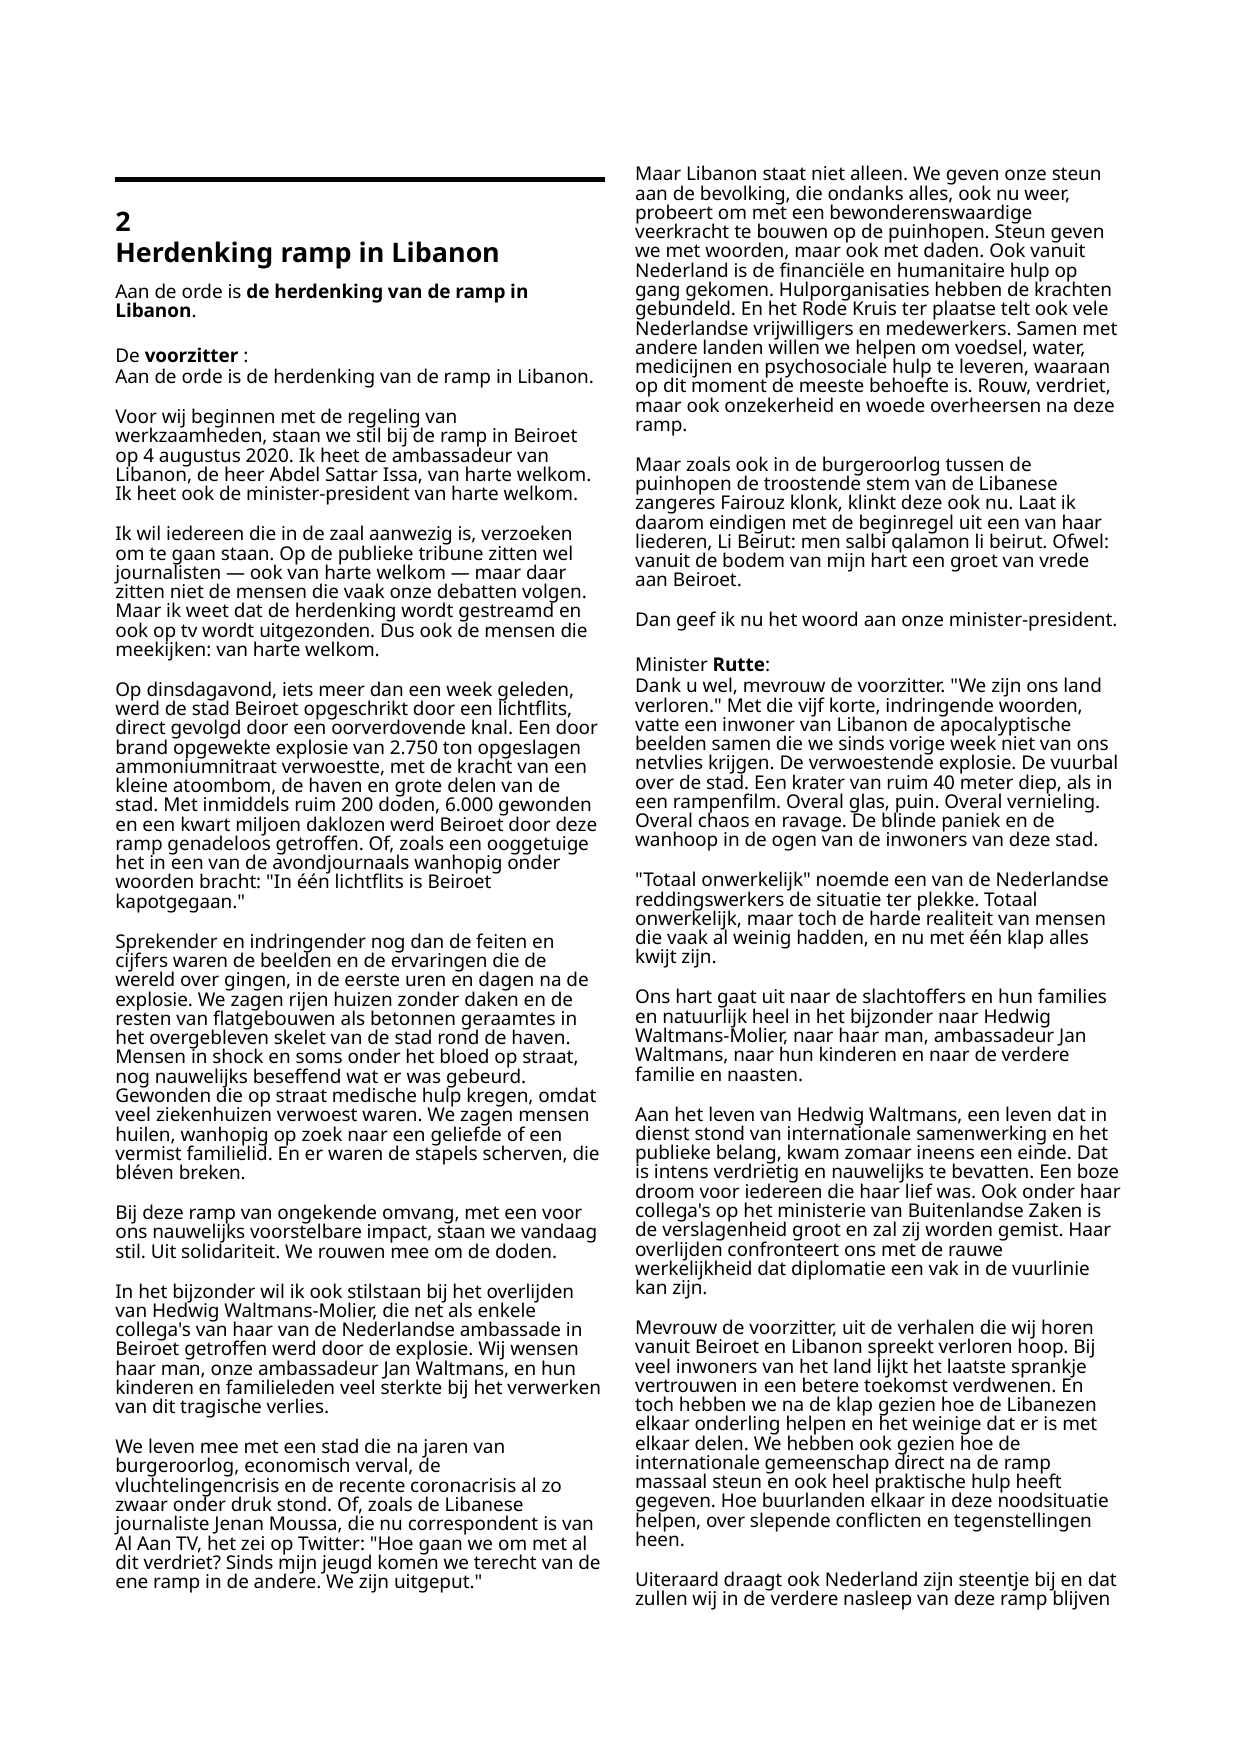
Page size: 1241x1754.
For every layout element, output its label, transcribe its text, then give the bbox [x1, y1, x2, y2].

text 2 [115, 203, 605, 239]
text Aan de orde is de herdenking van de ramp in Libanon. [115, 283, 605, 322]
text Maar Libanon staat niet alleen. We geven onze steun aan de bevolking, die ondanks alles, ook nu weer, probeert om met een bewonderenswaardige veerkracht te bouwen op de puinhopen. Steun geven we met woorden, maar ook met daden. Ook vanuit Nederland is de financiële en humanitaire hulp op gang gekomen. Hulporganisaties hebben de krachten gebundeld. En het Rode Kruis ter plaatse telt ook vele Nederlandse vrijwilligers en medewerkers. Samen met andere landen willen we helpen om voedsel, water, medicijnen en psychosociale hulp te leveren, waaraan op dit moment de meeste behoefte is. Rouw, verdriet, maar ook onzekerheid en woede overheersen na deze ramp. [635, 165, 1125, 435]
text Voor wij beginnen met de regeling van werkzaamheden, staan we stil bij de ramp in Beiroet op 4 augustus 2020. Ik heet de ambassadeur van Libanon, de heer Abdel Sattar Issa, van harte welkom. Ik heet ook de minister-president van harte welkom. [115, 408, 605, 504]
text We leven mee met een stad die na jaren van burgeroorlog, economisch verval, de vluchtelingencrisis en de recente coronacrisis al zo zwaar onder druk stond. Of, zoals de Libanese journaliste Jenan Moussa, die nu correspondent is van Al Aan TV, het zei op Twitter: "Hoe gaan we om met al dit verdriet? Sinds mijn jeugd komen we terecht van de ene ramp in de andere. We zijn uitgeput." [115, 1438, 605, 1592]
text Uiteraard draagt ook Nederland zijn steentje bij en dat zullen wij in de verdere nasleep van deze ramp blijven [635, 1571, 1125, 1609]
text Ik wil iedereen die in de zaal aanwezig is, verzoeken om te gaan staan. Op de publieke tribune zitten wel journalisten — ook van harte welkom — maar daar zitten niet de mensen die vaak onze debatten volgen. Maar ik weet dat de herdenking wordt gestreamd en ook op tv wordt uitgezonden. Dus ook de mensen die meekijken: van harte welkom. [115, 525, 605, 660]
text De voorzitter : [115, 342, 605, 368]
text "Totaal onwerkelijk" noemde een van de Nederlandse reddingswerkers de situatie ter plekke. Totaal onwerkelijk, maar toch de harde realiteit van mensen die vaak al weinig hadden, en nu met één klap alles kwijt zijn. [635, 871, 1125, 968]
text Sprekender en indringender nog dan de feiten en cijfers waren de beelden en de ervaringen die de wereld over gingen, in de eerste uren en dagen na de explosie. We zagen rijen huizen zonder daken en de resten van flatgebouwen als betonnen geraamtes in het overgebleven skelet van de stad rond de haven. Mensen in shock en soms onder het bloed op straat, nog nauwelijks beseffend wat er was gebeurd. Gewonden die op straat medische hulp kregen, omdat veel ziekenhuizen verwoest waren. We zagen mensen huilen, wanhopig op zoek naar een geliefde of een vermist familielid. En er waren de stapels scherven, die bléven breken. [115, 933, 605, 1183]
text Dank u wel, mevrouw de voorzitter. "We zijn ons land verloren." Met die vijf korte, indringende woorden, vatte een inwoner van Libanon de apocalyptische beelden samen die we sinds vorige week niet van ons netvlies krijgen. De verwoestende explosie. De vuurbal over de stad. Een krater van ruim 40 meter diep, als in een rampenfilm. Overal glas, puin. Overal vernieling. Overal chaos en ravage. De blinde paniek en de wanhoop in de ogen van de inwoners van deze stad. [635, 677, 1125, 851]
text Minister Rutte: [635, 652, 1125, 677]
text Op dinsdagavond, iets meer dan een week geleden, werd de stad Beiroet opgeschrikt door een lichtflits, direct gevolgd door een oorverdovende knal. Een door brand opgewekte explosie van 2.750 ton opgeslagen ammoniumnitraat verwoestte, met de kracht van een kleine atoombom, de haven en grote delen van de stad. Met inmiddels ruim 200 doden, 6.000 gewonden en een kwart miljoen daklozen werd Beiroet door deze ramp genadeloos getroffen. Of, zoals een ooggetuige het in een van de avondjournaals wanhopig onder woorden bracht: "In één lichtflits is Beiroet kapotgegaan." [115, 681, 605, 912]
text Bij deze ramp van ongekende omvang, met een voor ons nauwelijks voorstelbare impact, staan we vandaag stil. Uit solidariteit. We rouwen mee om de doden. [115, 1204, 605, 1262]
text Dan geef ik nu het woord aan onze minister-president. [635, 611, 1125, 631]
text In het bijzonder wil ik ook stilstaan bij het overlijden van Hedwig Waltmans-Molier, die net als enkele collega's van haar van de Nederlandse ambassade in Beiroet getroffen werd door de explosie. Wij wensen haar man, onze ambassadeur Jan Waltmans, en hun kinderen en familieleden veel sterkte bij het verwerken van dit tragische verlies. [115, 1283, 605, 1417]
text Herdenking ramp in Libanon [115, 239, 605, 283]
text Aan het leven van Hedwig Waltmans, een leven dat in dienst stond van internationale samenwerking en het publieke belang, kwam zomaar ineens een einde. Dat is intens verdrietig en nauwelijks te bevatten. Een boze droom voor iedereen die haar lief was. Ook onder haar collega's op het ministerie van Buitenlandse Zaken is de verslagenheid groot en zal zij worden gemist. Haar overlijden confronteert ons met de rauwe werkelijkheid dat diplomatie een vak in de vuurlinie kan zijn. [635, 1106, 1125, 1298]
text Mevrouw de voorzitter, uit de verhalen die wij horen vanuit Beiroet en Libanon spreekt verloren hoop. Bij veel inwoners van het land lijkt het laatste sprankje vertrouwen in een betere toekomst verdwenen. En toch hebben we na de klap gezien hoe de Libanezen elkaar onderling helpen en het weinige dat er is met elkaar delen. We hebben ook gezien hoe de internationale gemeenschap direct na de ramp massaal steun en ook heel praktische hulp heeft gegeven. Hoe buurlanden elkaar in deze noodsituatie helpen, over slepende conflicten en tegenstellingen heen. [635, 1319, 1125, 1550]
text Aan de orde is de herdenking van de ramp in Libanon. [115, 368, 605, 387]
text Maar zoals ook in de burgeroorlog tussen de puinhopen de troostende stem van de Libanese zangeres Fairouz klonk, klinkt deze ook nu. Laat ik daarom eindigen met de beginregel uit een van haar liederen, Li Beirut: men salbi qalamon li beirut. Ofwel: vanuit de bodem van mijn hart een groet van vrede aan Beiroet. [635, 456, 1125, 591]
text Ons hart gaat uit naar de slachtoffers en hun families en natuurlijk heel in het bijzonder naar Hedwig Waltmans-Molier, naar haar man, ambassadeur Jan Waltmans, naar hun kinderen en naar de verdere familie en naasten. [635, 988, 1125, 1085]
